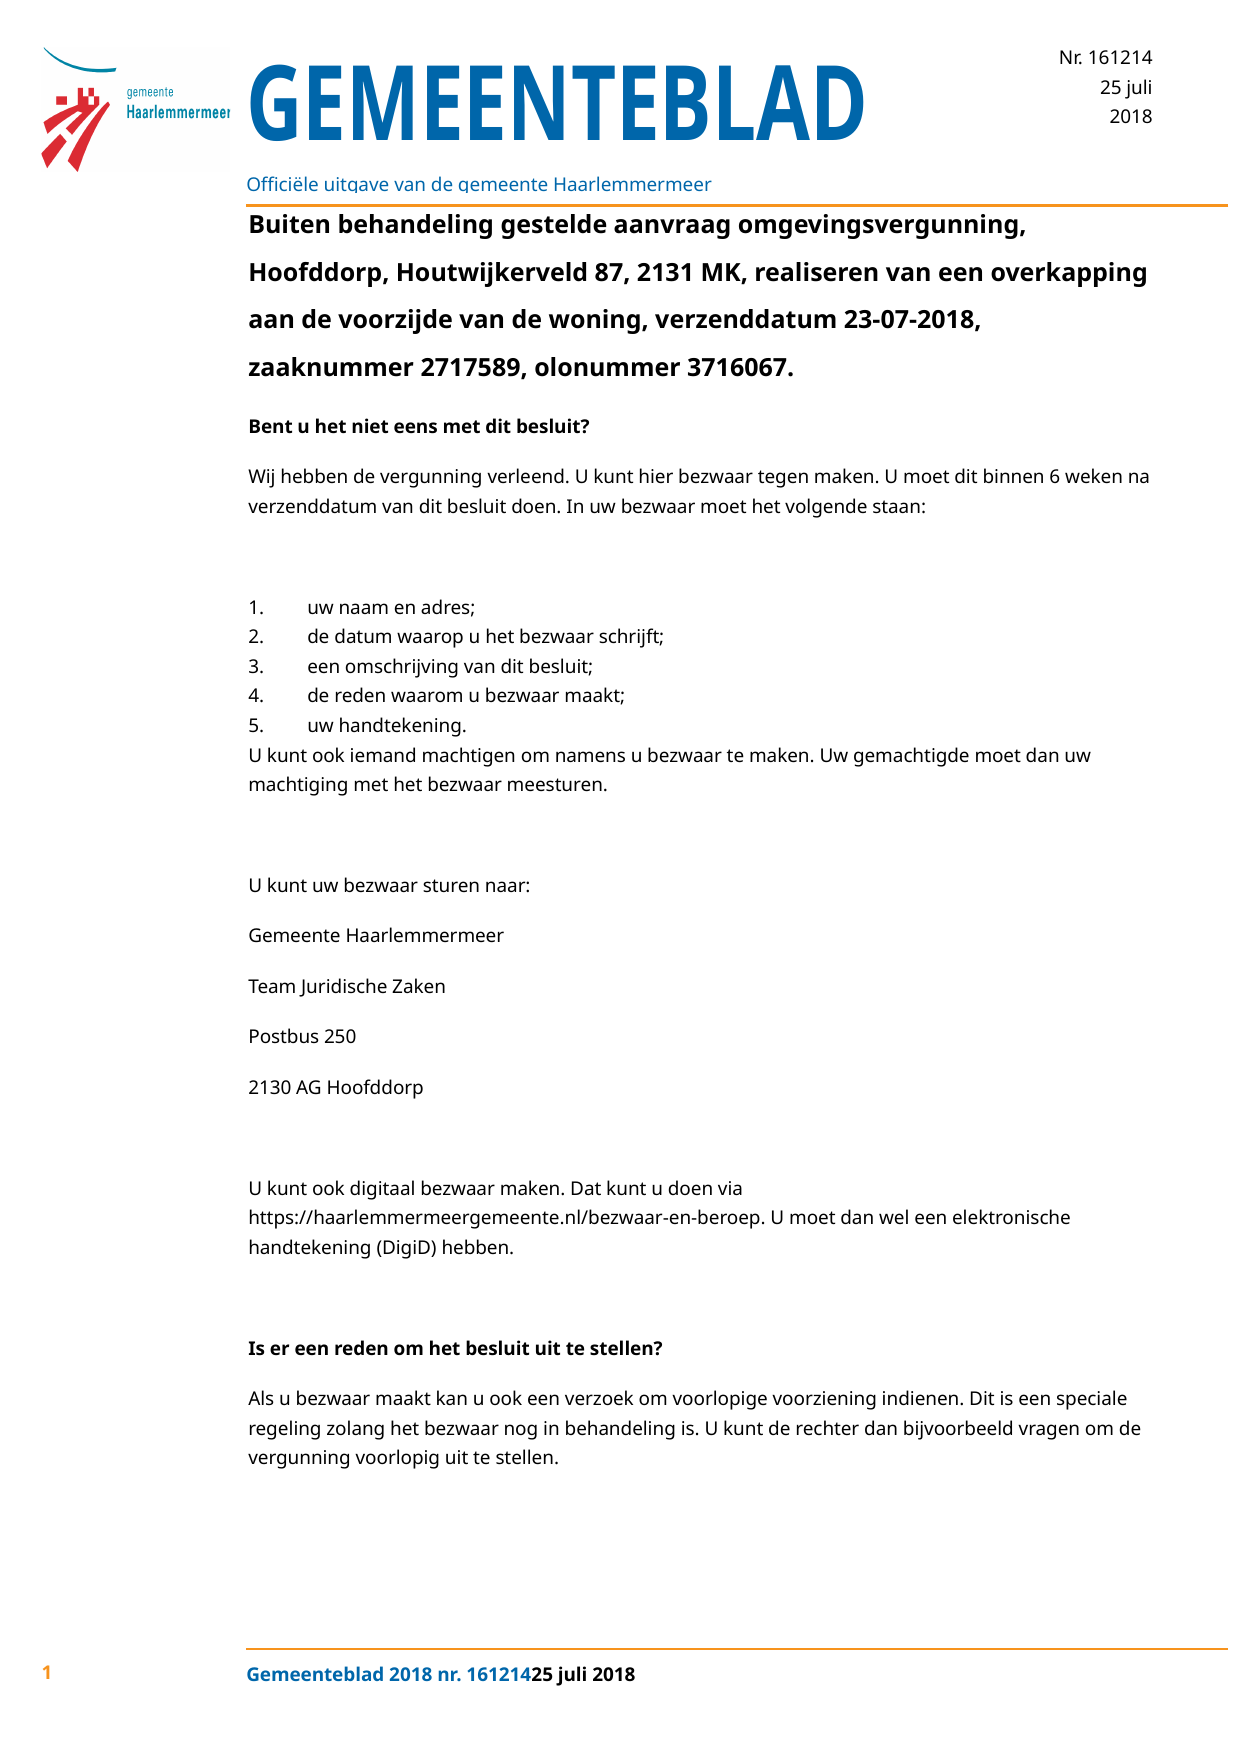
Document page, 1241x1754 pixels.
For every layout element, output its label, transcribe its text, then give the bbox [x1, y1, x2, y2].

text U kunt uw bezwaar sturen naar: [248, 872, 1152, 898]
text Wij hebben de vergunning verleend. U kunt hier bezwaar tegen maken. U moet dit binnen 6 weken na verzenddatum van dit besluit doen. In uw bezwaar moet het volgende staan: [248, 463, 1152, 519]
text Buiten behandeling gestelde aanvraag omgevingsvergunning, Hoofddorp, Houtwijkerveld 87, 2131 MK, realiseren van een overkapping aan de voorzijde van de woning, verzenddatum 23-07-2018, zaaknummer 2717589, olonummer 3716067. [248, 207, 1152, 384]
list de reden waarom u bezwaar maakt; [248, 683, 1152, 708]
list een omschrijving van dit besluit; [248, 653, 1152, 679]
text Gemeente Haarlemmermeer [248, 923, 1152, 948]
list uw handtekening. [248, 712, 1152, 738]
text Als u bezwaar maakt kan u ook een verzoek om voorlopige voorziening indienen. Dit is een speciale regeling zolang het bezwaar nog in behandeling is. U kunt de rechter dan bijvoorbeeld vragen om de vergunning voorlopig uit te stellen. [248, 1385, 1152, 1470]
text Bent u het niet eens met dit besluit? [248, 413, 1152, 439]
text Team Juridische Zaken [248, 973, 1152, 999]
text 2130 AG Hoofddorp [248, 1074, 1152, 1100]
text U kunt ook iemand machtigen om namens u bezwaar te maken. Uw gemachtigde moet dan uw machtiging met het bezwaar meesturen. [248, 742, 1152, 797]
picture [41, 47, 231, 172]
list uw naam en adres; [248, 594, 1152, 620]
text Is er een reden om het besluit uit te stellen? [248, 1335, 1152, 1361]
text U kunt ook digitaal bezwaar maken. Dat kunt u doen via https://haarlemmermeergemeente.nl/bezwaar-en-beroep. U moet dan wel een elektronische handtekening (DigiD) hebben. [248, 1175, 1152, 1260]
text Postbus 250 [248, 1023, 1152, 1049]
list de datum waarop u het bezwaar schrijft; [248, 623, 1152, 649]
